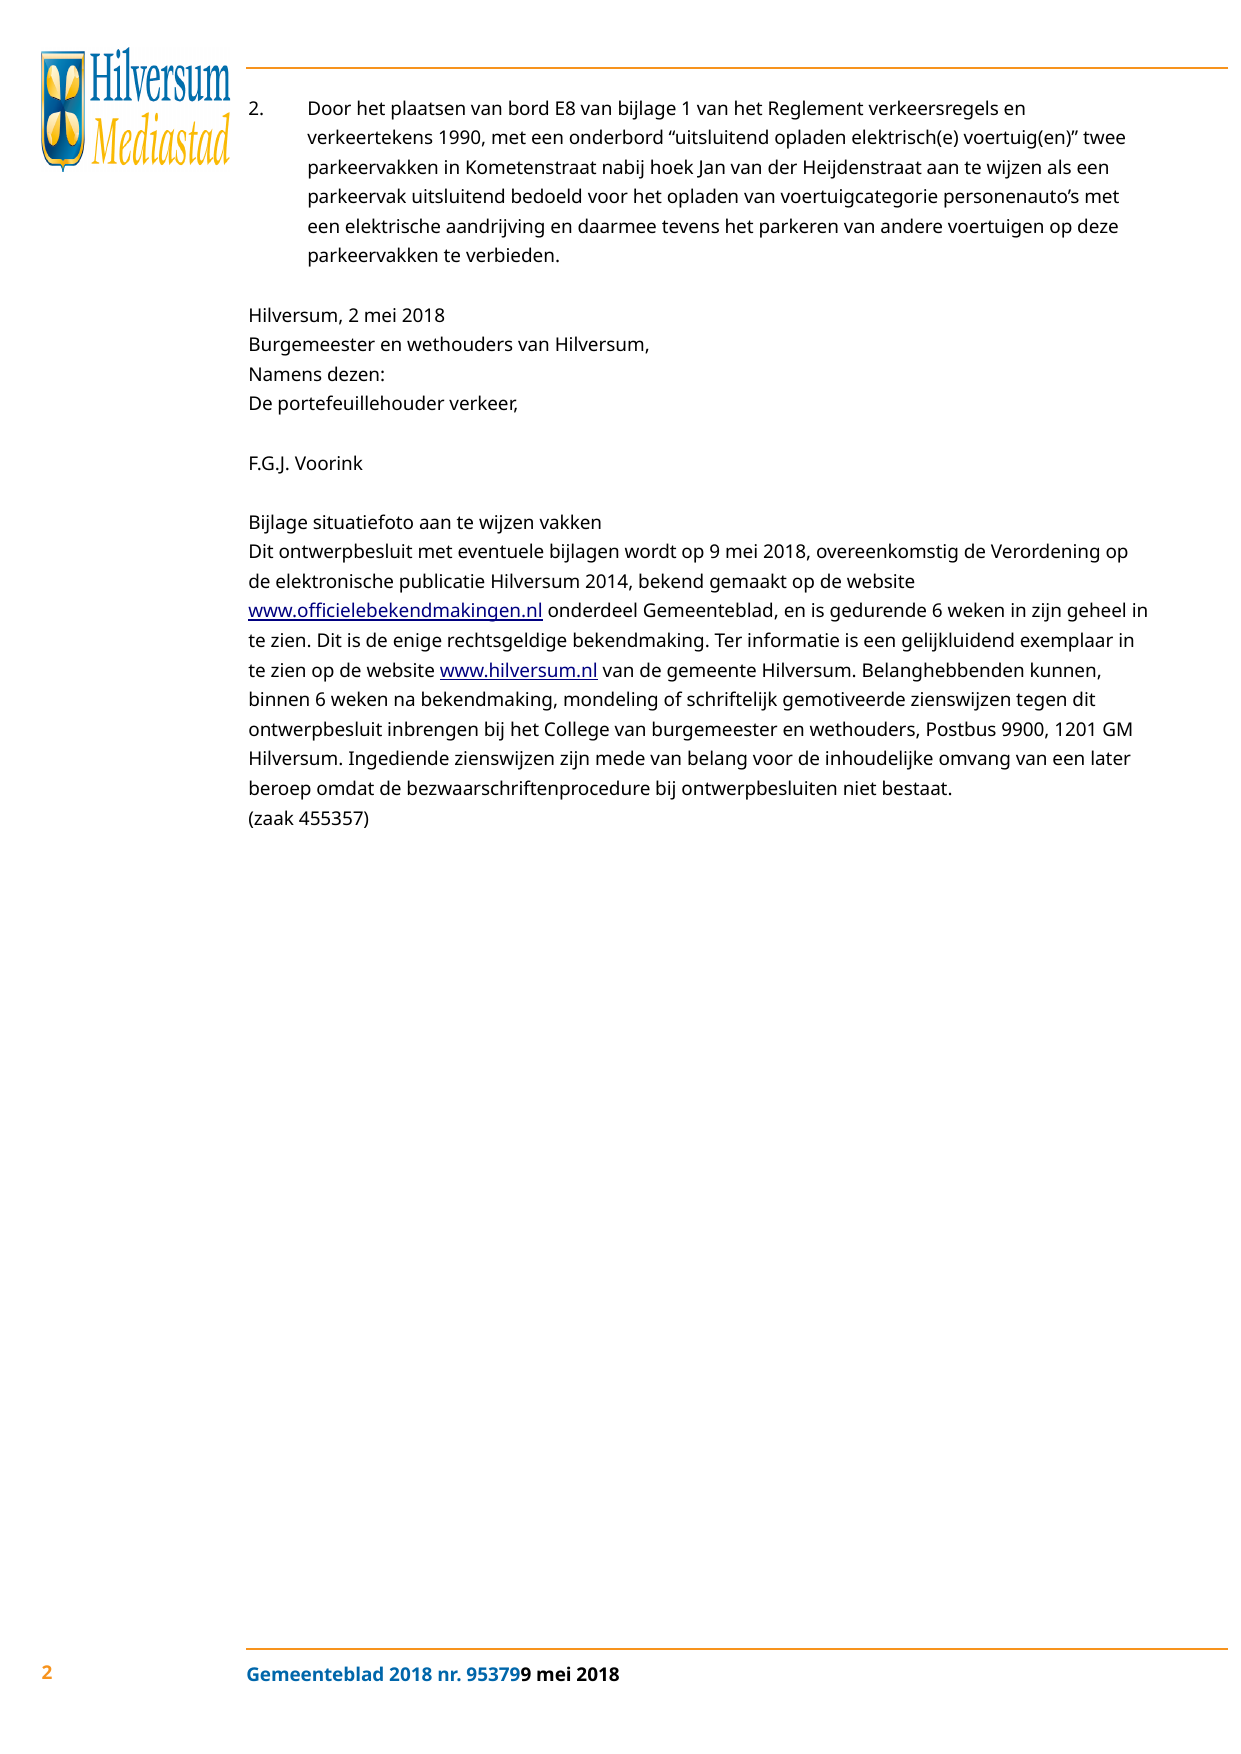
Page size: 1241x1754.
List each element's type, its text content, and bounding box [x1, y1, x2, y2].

text Namens dezen: [248, 361, 1152, 387]
picture [41, 47, 231, 172]
text Burgemeester en wethouders van Hilversum, [248, 331, 1152, 357]
text De portefeuillehouder verkeer, [248, 391, 1152, 416]
text Dit ontwerpbesluit met eventuele bijlagen wordt op 9 mei 2018, overeenkomstig de Verordening op de elektronische publicatie Hilversum 2014, bekend gemaakt op de website www.officielebekendmakingen.nl onderdeel Gemeenteblad, en is gedurende 6 weken in zijn geheel in te zien. Dit is de enige rechtsgeldige bekendmaking. Ter informatie is een gelijkluidend exemplaar in te zien op de website www.hilversum.nl van de gemeente Hilversum. Belanghebbenden kunnen, binnen 6 weken na bekendmaking, mondeling of schriftelijk gemotiveerde zienswijzen tegen dit ontwerpbesluit inbrengen bij het College van burgemeester en wethouders, Postbus 9900, 1201 GM Hilversum. Ingediende zienswijzen zijn mede van belang voor de inhoudelijke omvang van een later beroep omdat de bezwaarschriftenprocedure bij ontwerpbesluiten niet bestaat. [248, 538, 1152, 801]
text F.G.J. Voorink [248, 450, 1152, 476]
text Hilversum, 2 mei 2018 [248, 302, 1152, 328]
list Door het plaatsen van bord E8 van bijlage 1 van het Reglement verkeersregels en verkeertekens 1990, met een onderbord “uitsluitend opladen elektrisch(e) voertuig(en)” twee parkeervakken in Kometenstraat nabij hoek Jan van der Heijdenstraat aan te wijzen als een parkeervak uitsluitend bedoeld voor het opladen van voertuigcategorie personenauto’s met een elektrische aandrijving en daarmee tevens het parkeren van andere voertuigen op deze parkeervakken te verbieden. [248, 95, 1152, 268]
text Bijlage situatiefoto aan te wijzen vakken [248, 509, 1152, 535]
text (zaak 455357) [248, 805, 1152, 831]
